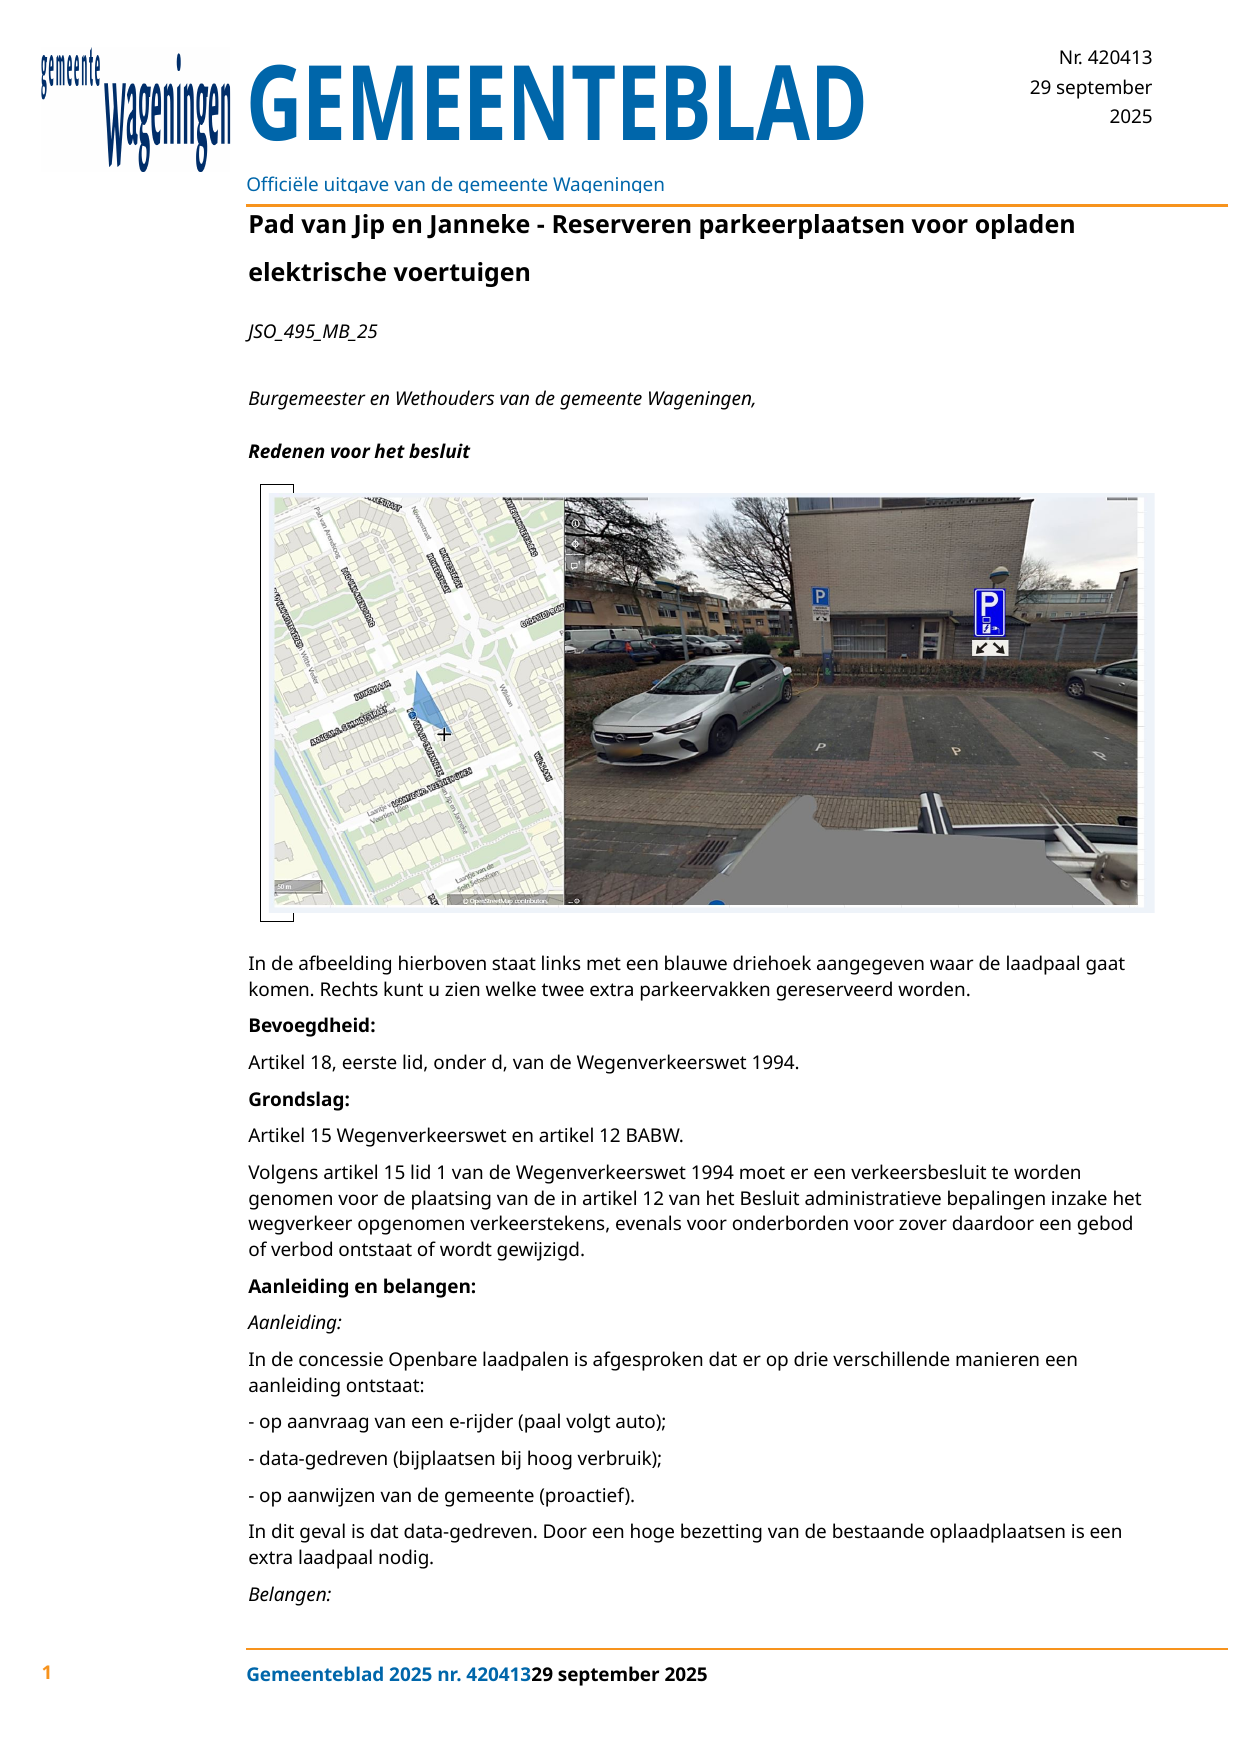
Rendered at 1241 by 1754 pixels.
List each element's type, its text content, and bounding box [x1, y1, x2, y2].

text In de afbeelding hierboven staat links met een blauwe driehoek aangegeven waar de laadpaal gaat komen. Rechts kunt u zien welke twee extra parkeervakken gereserveerd worden. [248, 950, 1152, 1001]
text - op aanvraag van een e-rijder (paal volgt auto); [248, 1409, 1152, 1434]
text Grondslag: [248, 1086, 1152, 1111]
text JSO_495_MB_25 [248, 318, 1152, 344]
text Belangen: [248, 1581, 1152, 1607]
text - data-gedreven (bijplaatsen bij hoog verbruik); [248, 1445, 1152, 1471]
text Burgemeester en Wethouders van de gemeente Wageningen, [248, 386, 1152, 411]
text Redenen voor het besluit [248, 438, 1152, 464]
text Artikel 18, eerste lid, onder d, van de Wegenverkeerswet 1994. [248, 1049, 1152, 1075]
text Bevoegdheid: [248, 1012, 1152, 1038]
text In dit geval is dat data-gedreven. Door een hoge bezetting van de bestaande oplaadplaatsen is een extra laadpaal nodig. [248, 1519, 1152, 1570]
text Pad van Jip en Janneke - Reserveren parkeerplaatsen voor opladen elektrische voertuigen [248, 207, 1152, 288]
text Aanleiding: [248, 1309, 1152, 1335]
text In de concessie Openbare laadpalen is afgesproken dat er op drie verschillende manieren een aanleiding ontstaat: [248, 1346, 1152, 1398]
picture [41, 47, 231, 172]
text Volgens artikel 15 lid 1 van de Wegenverkeerswet 1994 moet er een verkeersbesluit te worden genomen voor de plaatsing van de in artikel 12 van het Besluit administratieve bepalingen inzake het wegverkeer opgenomen verkeerstekens, evenals voor onderborden voor zover daardoor een gebod of verbod ontstaat of wordt gewijzigd. [248, 1159, 1152, 1262]
picture [268, 493, 1155, 913]
text - op aanwijzen van de gemeente (proactief). [248, 1482, 1152, 1508]
text Artikel 15 Wegenverkeerswet en artikel 12 BABW. [248, 1122, 1152, 1148]
text Aanleiding en belangen: [248, 1273, 1152, 1299]
